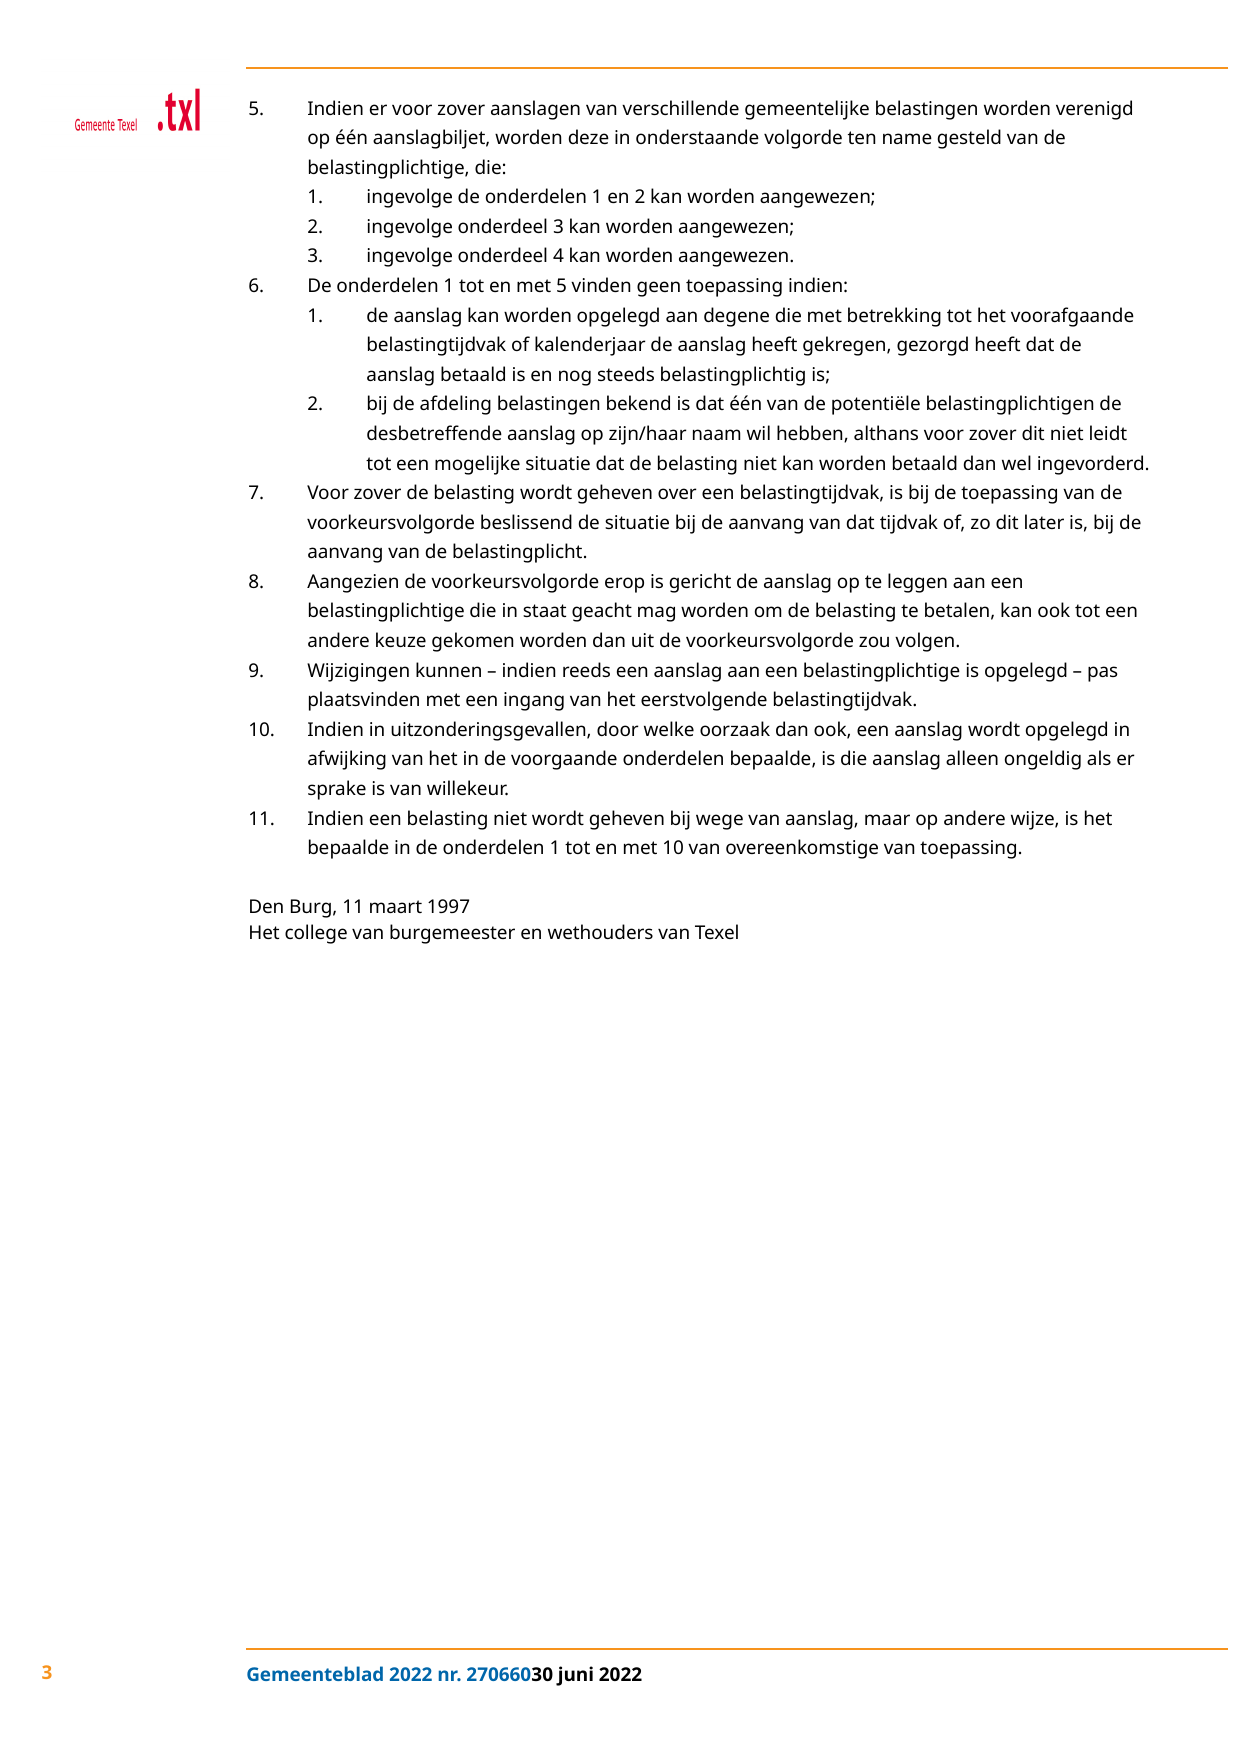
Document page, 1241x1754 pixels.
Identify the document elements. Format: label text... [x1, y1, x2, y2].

list Indien een belasting niet wordt geheven bij wege van aanslag, maar op andere wijze, is het bepaalde in de onderdelen 1 tot en met 10 van overeenkomstige van toepassing. [248, 805, 1152, 860]
list Voor zover de belasting wordt geheven over een belastingtijdvak, is bij de toepassing van de voorkeursvolgorde beslissend de situatie bij de aanvang van dat tijdvak of, zo dit later is, bij de aanvang van de belastingplicht. [248, 479, 1152, 564]
list Indien er voor zover aanslagen van verschillende gemeentelijke belastingen worden verenigd op één aanslagbiljet, worden deze in onderstaande volgorde ten name gesteld van de belastingplichtige, die: [248, 95, 1152, 180]
text Den Burg, 11 maart 1997 [248, 893, 1152, 919]
text Het college van burgemeester en wethouders van Texel [248, 919, 1152, 945]
list ingevolge de onderdelen 1 en 2 kan worden aangewezen; [307, 183, 1152, 209]
list Aangezien de voorkeursvolgorde erop is gericht de aanslag op te leggen aan een belastingplichtige die in staat geacht mag worden om de belasting te betalen, kan ook tot een andere keuze gekomen worden dan uit de voorkeursvolgorde zou volgen. [248, 568, 1152, 653]
list De onderdelen 1 tot en met 5 vinden geen toepassing indien: [248, 272, 1152, 298]
list bij de afdeling belastingen bekend is dat één van de potentiële belastingplichtigen de desbetreffende aanslag op zijn/haar naam wil hebben, althans voor zover dit niet leidt tot een mogelijke situatie dat de belasting niet kan worden betaald dan wel ingevorderd. [307, 391, 1152, 476]
list de aanslag kan worden opgelegd aan degene die met betrekking tot het voorafgaande belastingtijdvak of kalenderjaar de aanslag heeft gekregen, gezorgd heeft dat de aanslag betaald is en nog steeds belastingplichtig is; [307, 302, 1152, 387]
list ingevolge onderdeel 4 kan worden aangewezen. [307, 243, 1152, 268]
list Wijzigingen kunnen – indien reeds een aanslag aan een belastingplichtige is opgelegd – pas plaatsvinden met een ingang van het eerstvolgende belastingtijdvak. [248, 657, 1152, 712]
list Indien in uitzonderingsgevallen, door welke oorzaak dan ook, een aanslag wordt opgelegd in afwijking van het in de voorgaande onderdelen bepaalde, is die aanslag alleen ongeldig als er sprake is van willekeur. [248, 716, 1152, 801]
picture [41, 47, 231, 172]
list ingevolge onderdeel 3 kan worden aangewezen; [307, 213, 1152, 239]
